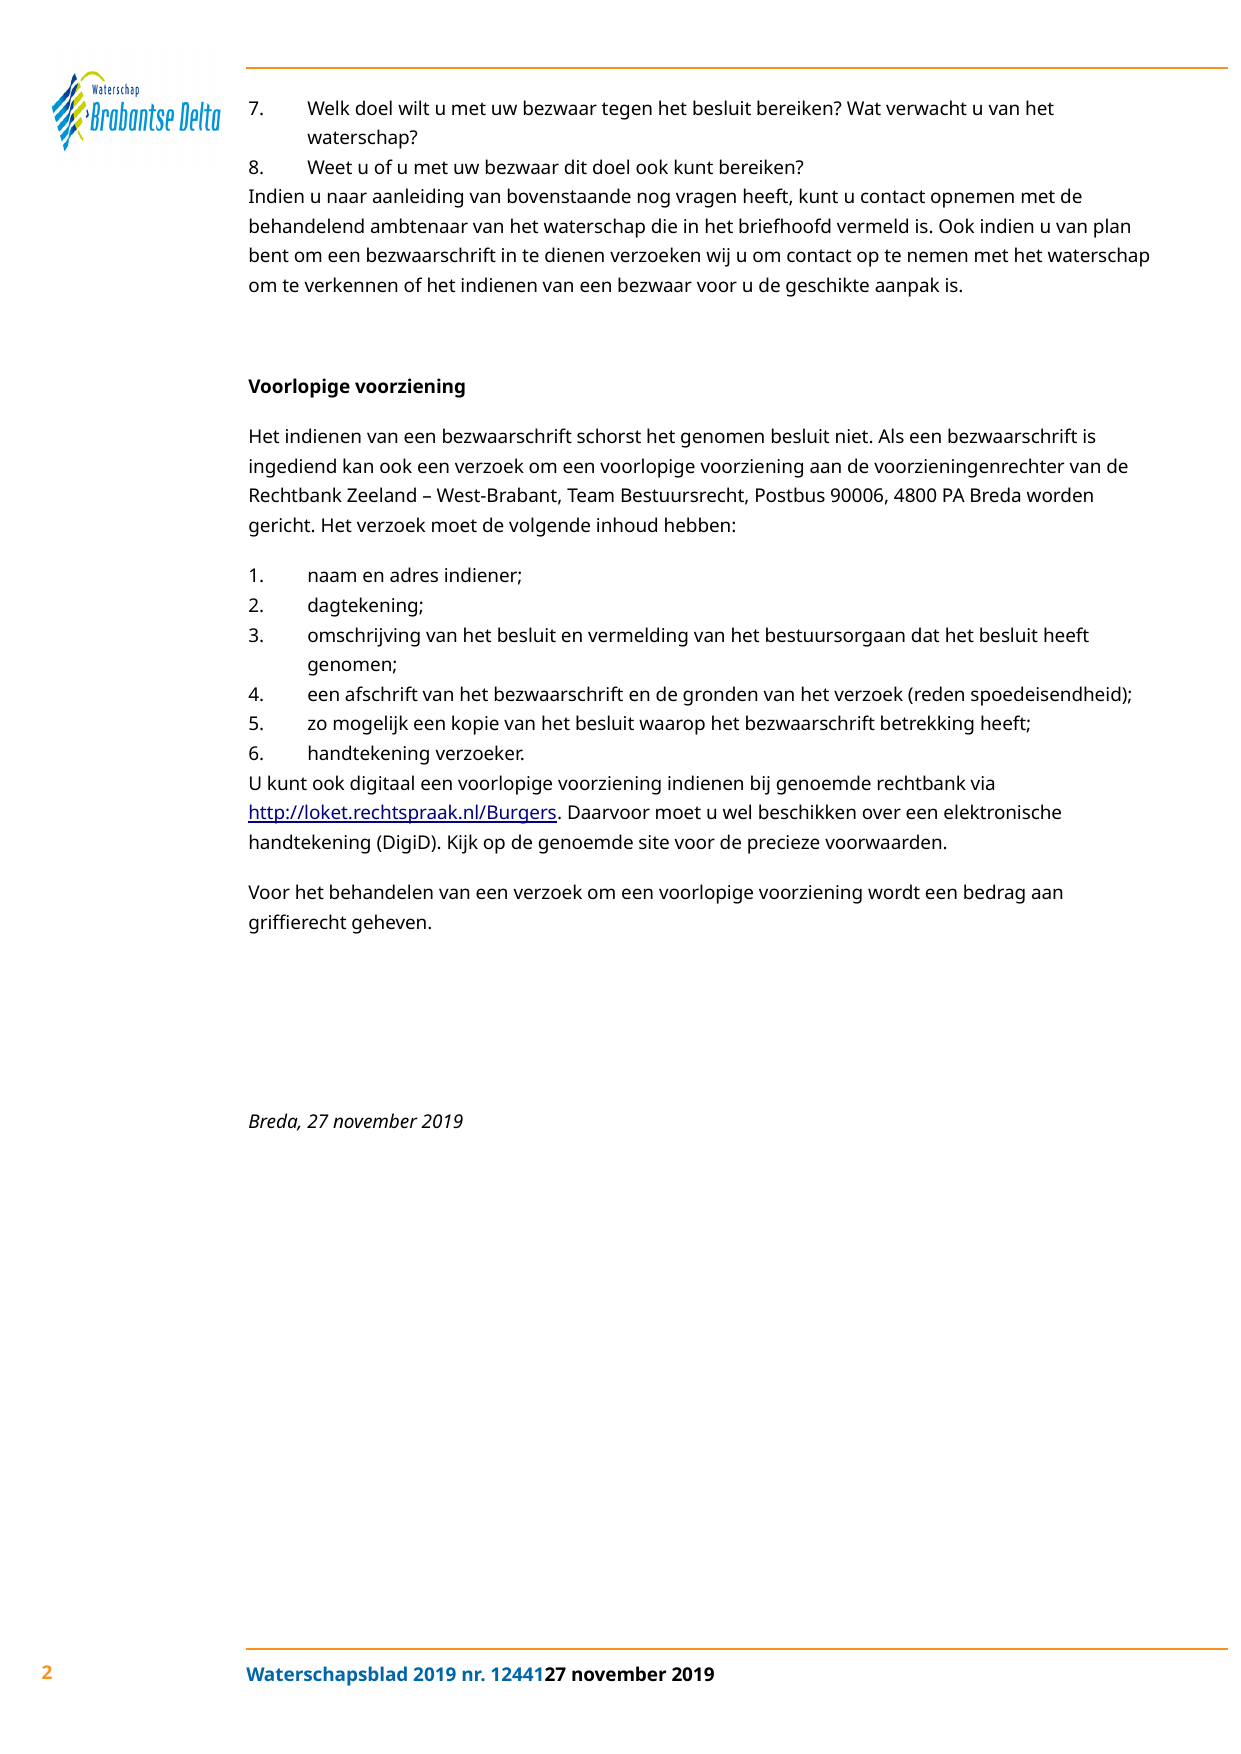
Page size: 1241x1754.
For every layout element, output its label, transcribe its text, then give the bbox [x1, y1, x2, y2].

text Indien u naar aanleiding van bovenstaande nog vragen heeft, kunt u contact opnemen met de behandelend ambtenaar van het waterschap die in het briefhoofd vermeld is. Ook indien u van plan bent om een bezwaarschrift in te dienen verzoeken wij u om contact op te nemen met het waterschap om te verkennen of het indienen van een bezwaar voor u de geschikte aanpak is. [248, 183, 1152, 298]
text U kunt ook digitaal een voorlopige voorziening indienen bij genoemde rechtbank via http://loket.rechtspraak.nl/Burgers. Daarvoor moet u wel beschikken over een elektronische handtekening (DigiD). Kijk op de genoemde site voor de precieze voorwaarden. [248, 770, 1152, 855]
text Het indienen van een bezwaarschrift schorst het genomen besluit niet. Als een bezwaarschrift is ingediend kan ook een verzoek om een voorlopige voorziening aan de voorzieningenrechter van de Rechtbank Zeeland – West-Brabant, Team Bestuursrecht, Postbus 90006, 4800 PA Breda worden gericht. Het verzoek moet de volgende inhoud hebben: [248, 423, 1152, 538]
text Voorlopige voorziening [248, 373, 1152, 399]
list handtekening verzoeker. [248, 740, 1152, 766]
list dagtekening; [248, 592, 1152, 618]
text Voor het behandelen van een verzoek om een voorlopige voorziening wordt een bedrag aan griffierecht geheven. [248, 879, 1152, 935]
picture [41, 47, 231, 172]
list naam en adres indiener; [248, 563, 1152, 588]
text Breda, 27 november 2019 [248, 1108, 1152, 1134]
list Weet u of u met uw bezwaar dit doel ook kunt bereiken? [248, 154, 1152, 180]
list Welk doel wilt u met uw bezwaar tegen het besluit bereiken? Wat verwacht u van het waterschap? [248, 95, 1152, 150]
list een afschrift van het bezwaarschrift en de gronden van het verzoek (reden spoedeisendheid); [248, 681, 1152, 707]
list zo mogelijk een kopie van het besluit waarop het bezwaarschrift betrekking heeft; [248, 711, 1152, 736]
list omschrijving van het besluit en vermelding van het bestuursorgaan dat het besluit heeft genomen; [248, 622, 1152, 677]
